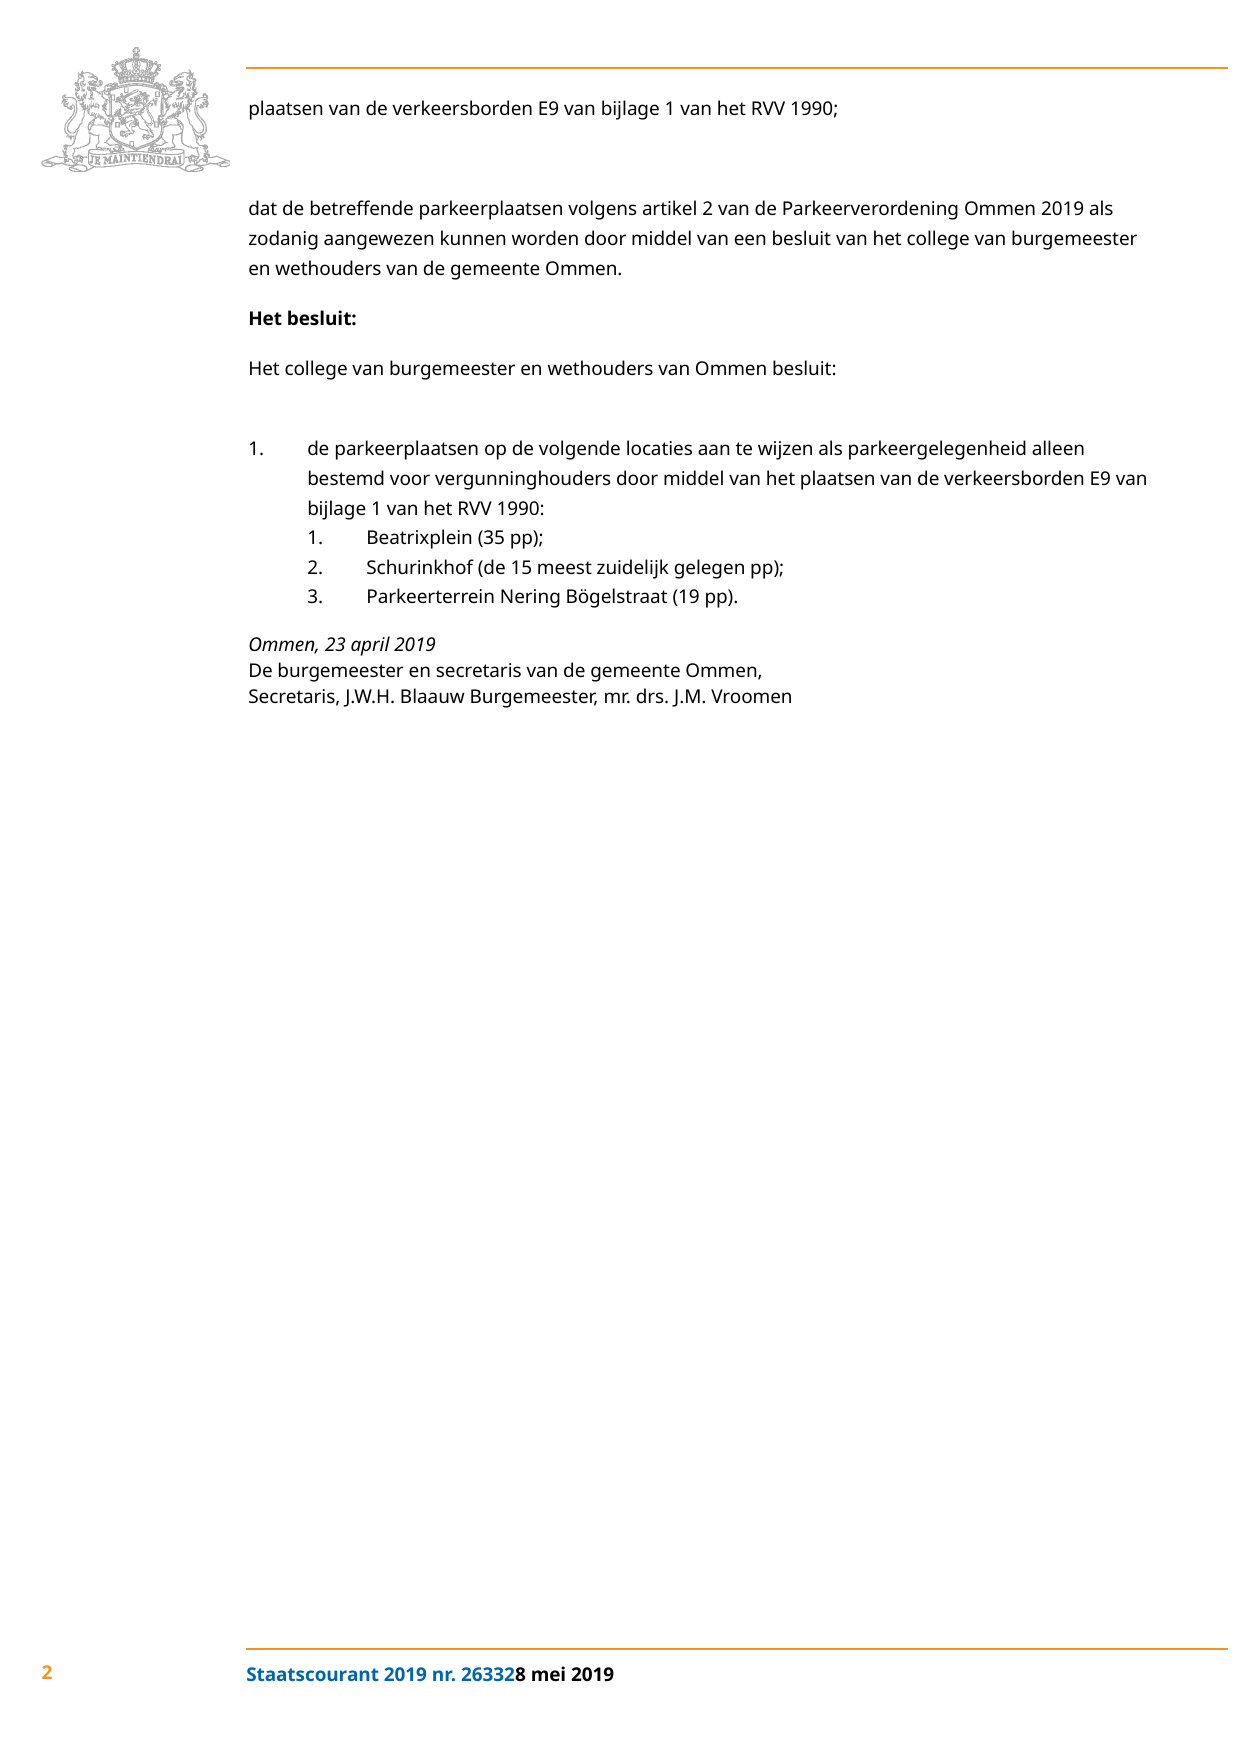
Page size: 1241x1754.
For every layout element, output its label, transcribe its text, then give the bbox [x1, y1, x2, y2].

text De burgemeester en secretaris van de gemeente Ommen, [248, 657, 1152, 683]
text Het college van burgemeester en wethouders van Ommen besluit: [248, 356, 1152, 381]
text dat de betreffende parkeerplaatsen volgens artikel 2 van de Parkeerverordening Ommen 2019 als zodanig aangewezen kunnen worden door middel van een besluit van het college van burgemeester en wethouders van de gemeente Ommen. [248, 196, 1152, 281]
list de parkeerplaatsen op de volgende locaties aan te wijzen als parkeergelegenheid alleen bestemd voor vergunninghouders door middel van het plaatsen van de verkeersborden E9 van bijlage 1 van het RVV 1990: [248, 436, 1152, 521]
text Het besluit: [248, 305, 1152, 331]
list Schurinkhof (de 15 meest zuidelijk gelegen pp); [307, 554, 1152, 580]
text plaatsen van de verkeersborden E9 van bijlage 1 van het RVV 1990; [248, 95, 1152, 121]
list Beatrixplein (35 pp); [307, 524, 1152, 550]
picture [41, 47, 231, 172]
text Ommen, 23 april 2019 [248, 631, 1152, 657]
list Parkeerterrein Nering Bögelstraat (19 pp). [307, 583, 1152, 609]
text Secretaris, J.W.H. Blaauw Burgemeester, mr. drs. J.M. Vroomen [248, 683, 1152, 708]
